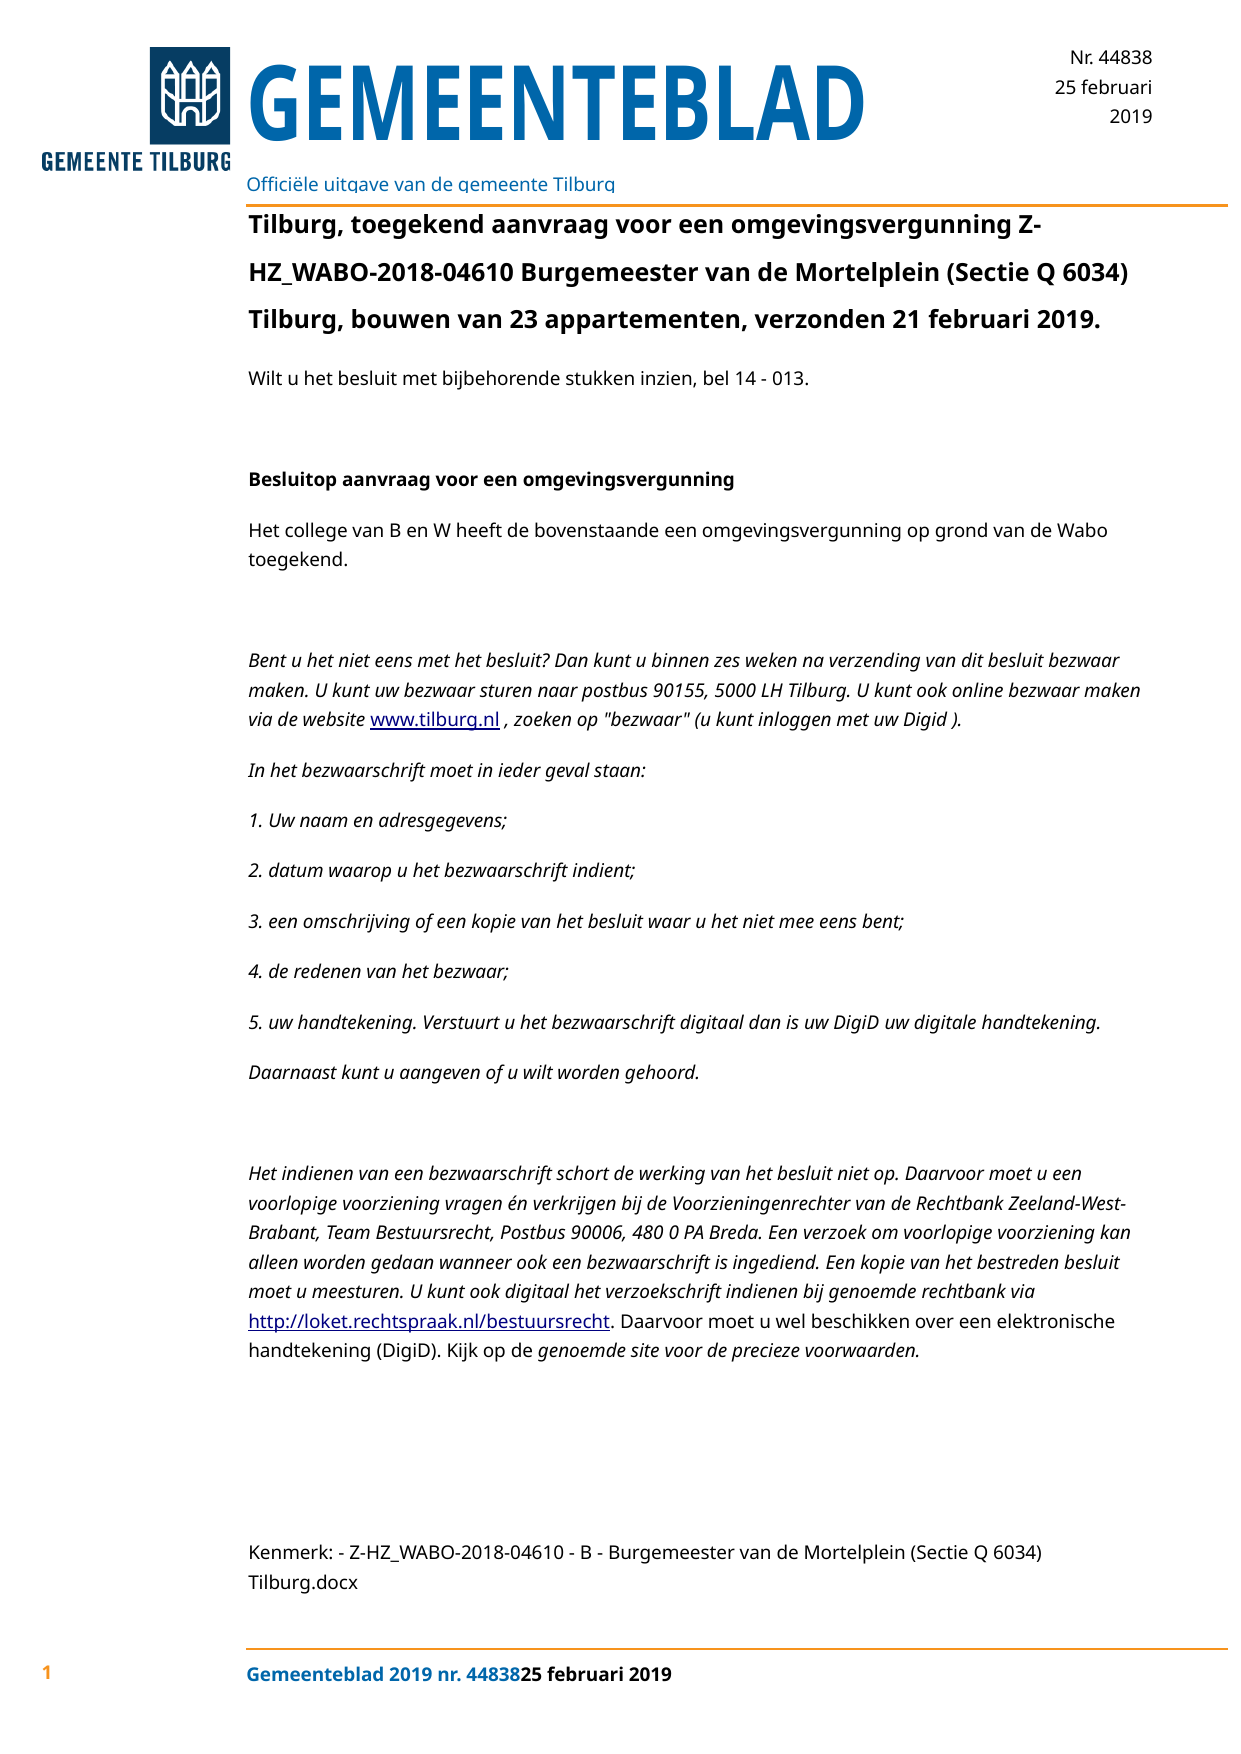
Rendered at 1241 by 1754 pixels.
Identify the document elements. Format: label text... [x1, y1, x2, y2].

text Besluitop aanvraag voor een omgevingsvergunning [248, 466, 1152, 492]
picture [41, 47, 231, 172]
text Bent u het niet eens met het besluit? Dan kunt u binnen zes weken na verzending van dit besluit bezwaar maken. U kunt uw bezwaar sturen naar postbus 90155, 5000 LH Tilburg. U kunt ook online bezwaar maken via de website www.tilburg.nl , zoeken op "bezwaar" (u kunt inloggen met uw Digid ). [248, 647, 1152, 732]
text Daarnaast kunt u aangeven of u wilt worden gehoord. [248, 1059, 1152, 1085]
text Wilt u het besluit met bijbehorende stukken inzien, bel 14 - 013. [248, 366, 1152, 391]
text 5. uw handtekening. Verstuurt u het bezwaarschrift digitaal dan is uw DigiD uw digitale handtekening. [248, 1009, 1152, 1034]
text 4. de redenen van het bezwaar; [248, 958, 1152, 984]
text Het college van B en W heeft de bovenstaande een omgevingsvergunning op grond van de Wabo toegekend. [248, 517, 1152, 572]
text Kenmerk: - Z-HZ_WABO-2018-04610 - B - Burgemeester van de Mortelplein (Sectie Q 6034) Tilburg.docx [248, 1539, 1152, 1594]
text Het indienen van een bezwaarschrift schort de werking van het besluit niet op. Daarvoor moet u een voorlopige voorziening vragen én verkrijgen bij de Voorzieningenrechter van de Rechtbank Zeeland-West-Brabant, Team Bestuursrecht, Postbus 90006, 480 0 PA Breda. Een verzoek om voorlopige voorziening kan alleen worden gedaan wanneer ook een bezwaarschrift is ingediend. Een kopie van het bestreden besluit moet u meesturen. U kunt ook digitaal het verzoekschrift indienen bij genoemde rechtbank via http://loket.rechtspraak.nl/bestuursrecht. Daarvoor moet u wel beschikken over een elektronische handtekening (DigiD). Kijk op de genoemde site voor de precieze voorwaarden. [248, 1160, 1152, 1363]
text 3. een omschrijving of een kopie van het besluit waar u het niet mee eens bent; [248, 908, 1152, 934]
text 1. Uw naam en adresgegevens; [248, 807, 1152, 833]
text In het bezwaarschrift moet in ieder geval staan: [248, 757, 1152, 782]
text Tilburg, toegekend aanvraag voor een omgevingsvergunning Z-HZ_WABO-2018-04610 Burgemeester van de Mortelplein (Sectie Q 6034) Tilburg, bouwen van 23 appartementen, verzonden 21 februari 2019. [248, 207, 1152, 336]
text 2. datum waarop u het bezwaarschrift indient; [248, 858, 1152, 883]
